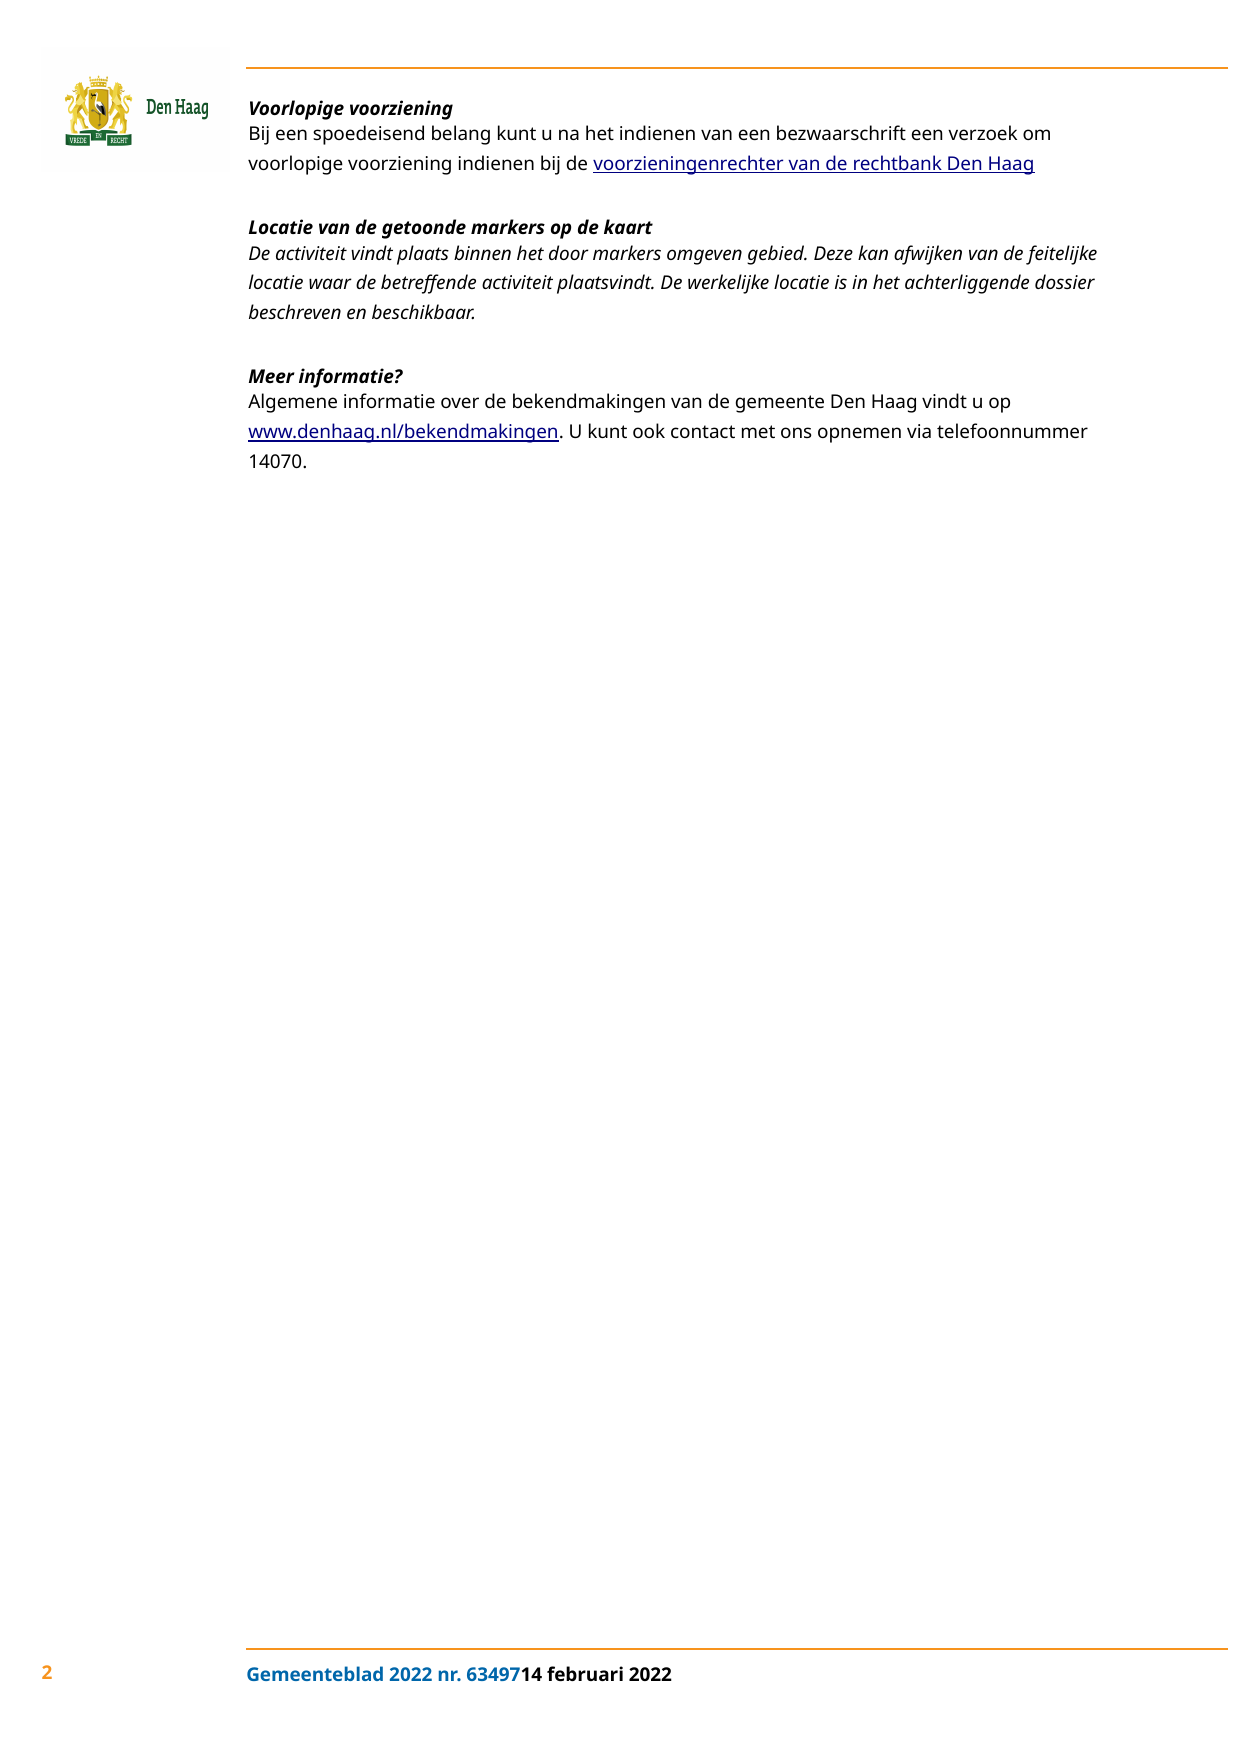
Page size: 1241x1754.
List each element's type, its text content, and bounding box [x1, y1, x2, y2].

text Meer informatie? [248, 363, 1152, 389]
text De activiteit vindt plaats binnen het door markers omgeven gebied. Deze kan afwijken van de feitelijke locatie waar de betreffende activiteit plaatsvindt. De werkelijke locatie is in het achterliggende dossier beschreven en beschikbaar. [248, 240, 1152, 325]
picture [41, 47, 231, 172]
text Locatie van de getoonde markers op de kaart [248, 214, 1152, 240]
text Bij een spoedeisend belang kunt u na het indienen van een bezwaarschrift een verzoek om voorlopige voorziening indienen bij de voorzieningenrechter van de rechtbank Den Haag [248, 121, 1152, 176]
text Algemene informatie over de bekendmakingen van de gemeente Den Haag vindt u op www.denhaag.nl/bekendmakingen. U kunt ook contact met ons opnemen via telefoonnummer 14070. [248, 389, 1152, 473]
text Voorlopige voorziening [248, 95, 1152, 121]
